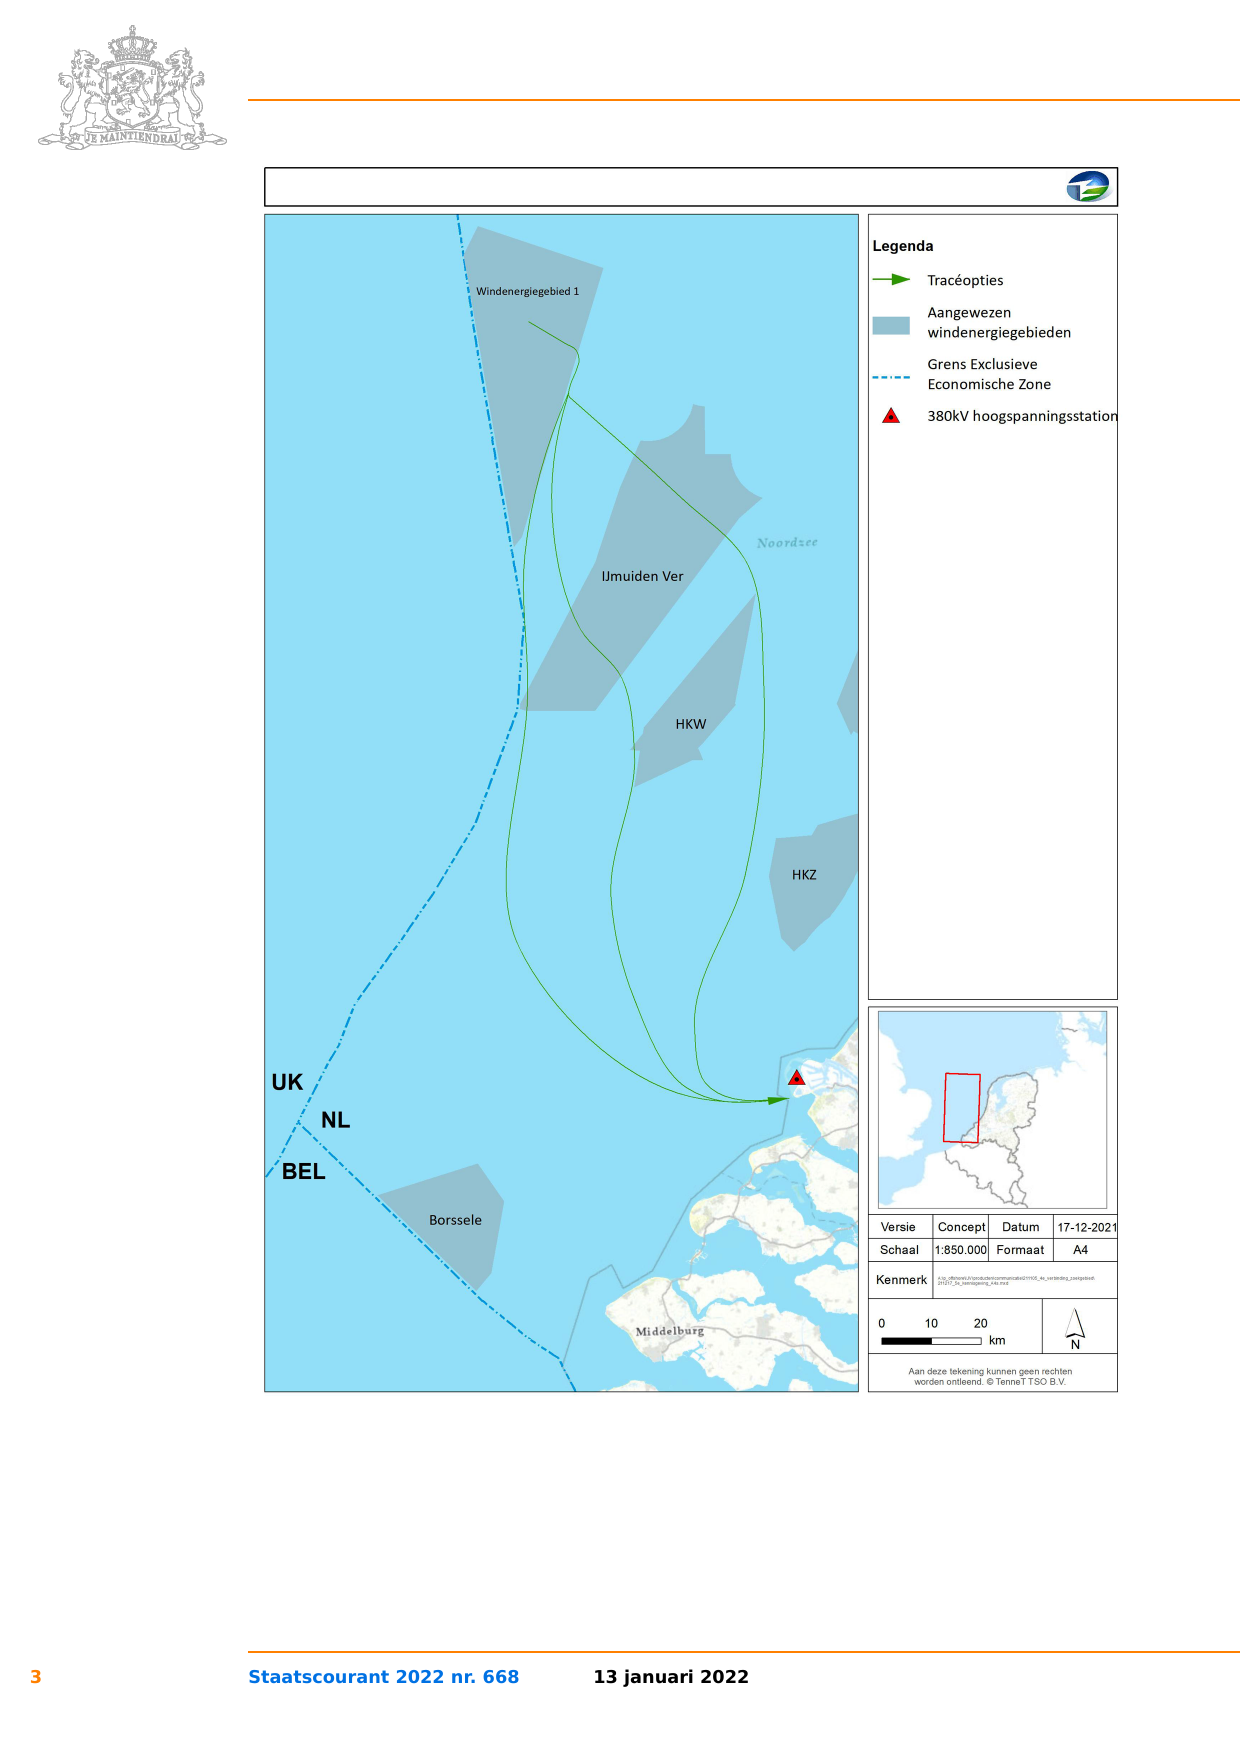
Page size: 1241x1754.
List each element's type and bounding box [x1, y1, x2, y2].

picture [38, 25, 227, 150]
picture [248, 151, 1134, 1404]
